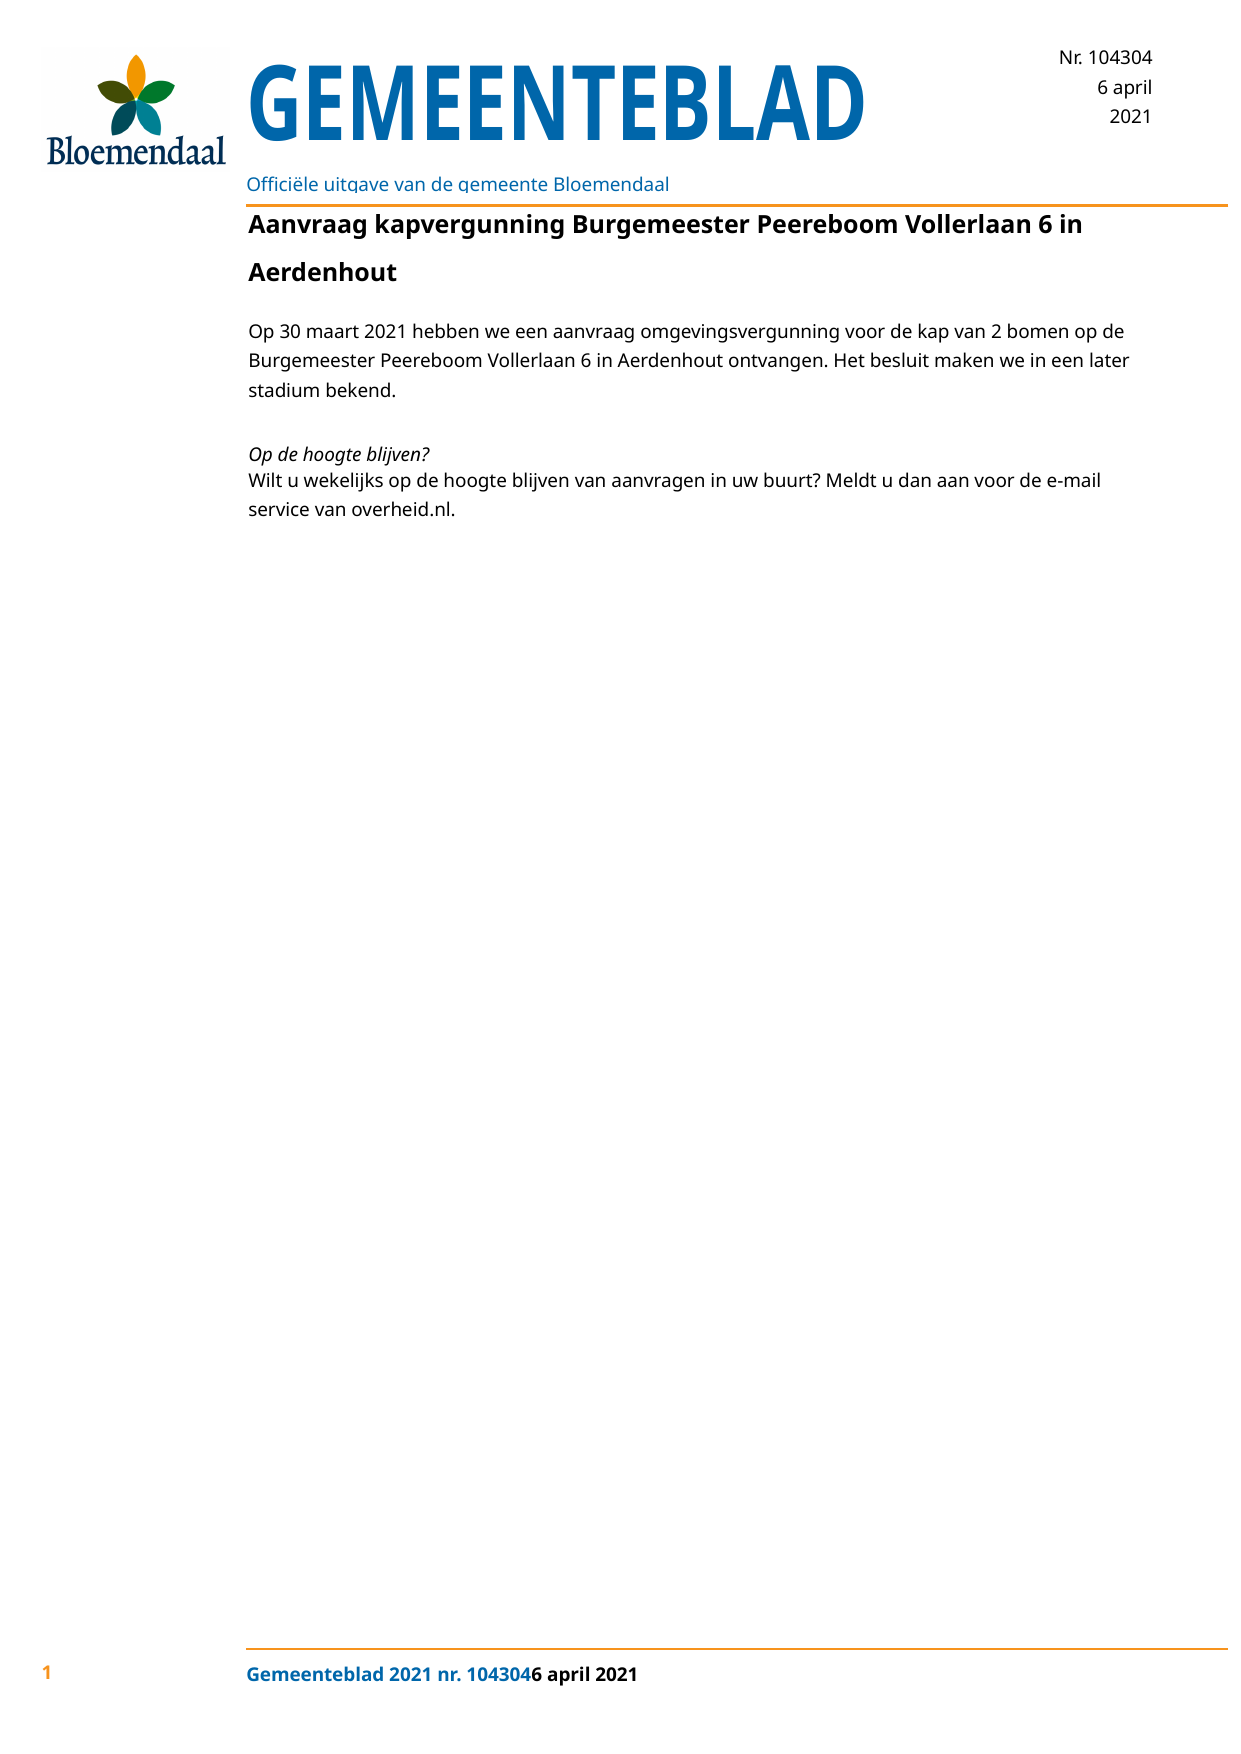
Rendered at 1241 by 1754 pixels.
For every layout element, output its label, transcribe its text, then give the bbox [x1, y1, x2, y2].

text Op 30 maart 2021 hebben we een aanvraag omgevingsvergunning voor de kap van 2 bomen op de Burgemeester Peereboom Vollerlaan 6 in Aerdenhout ontvangen. Het besluit maken we in een later stadium bekend. [248, 318, 1152, 403]
text Aanvraag kapvergunning Burgemeester Peereboom Vollerlaan 6 in Aerdenhout [248, 207, 1152, 288]
text Wilt u wekelijks op de hoogte blijven van aanvragen in uw buurt? Meldt u dan aan voor de e-mail service van overheid.nl. [248, 467, 1152, 522]
text Op de hoogte blijven? [248, 441, 1152, 467]
picture [41, 47, 231, 172]
